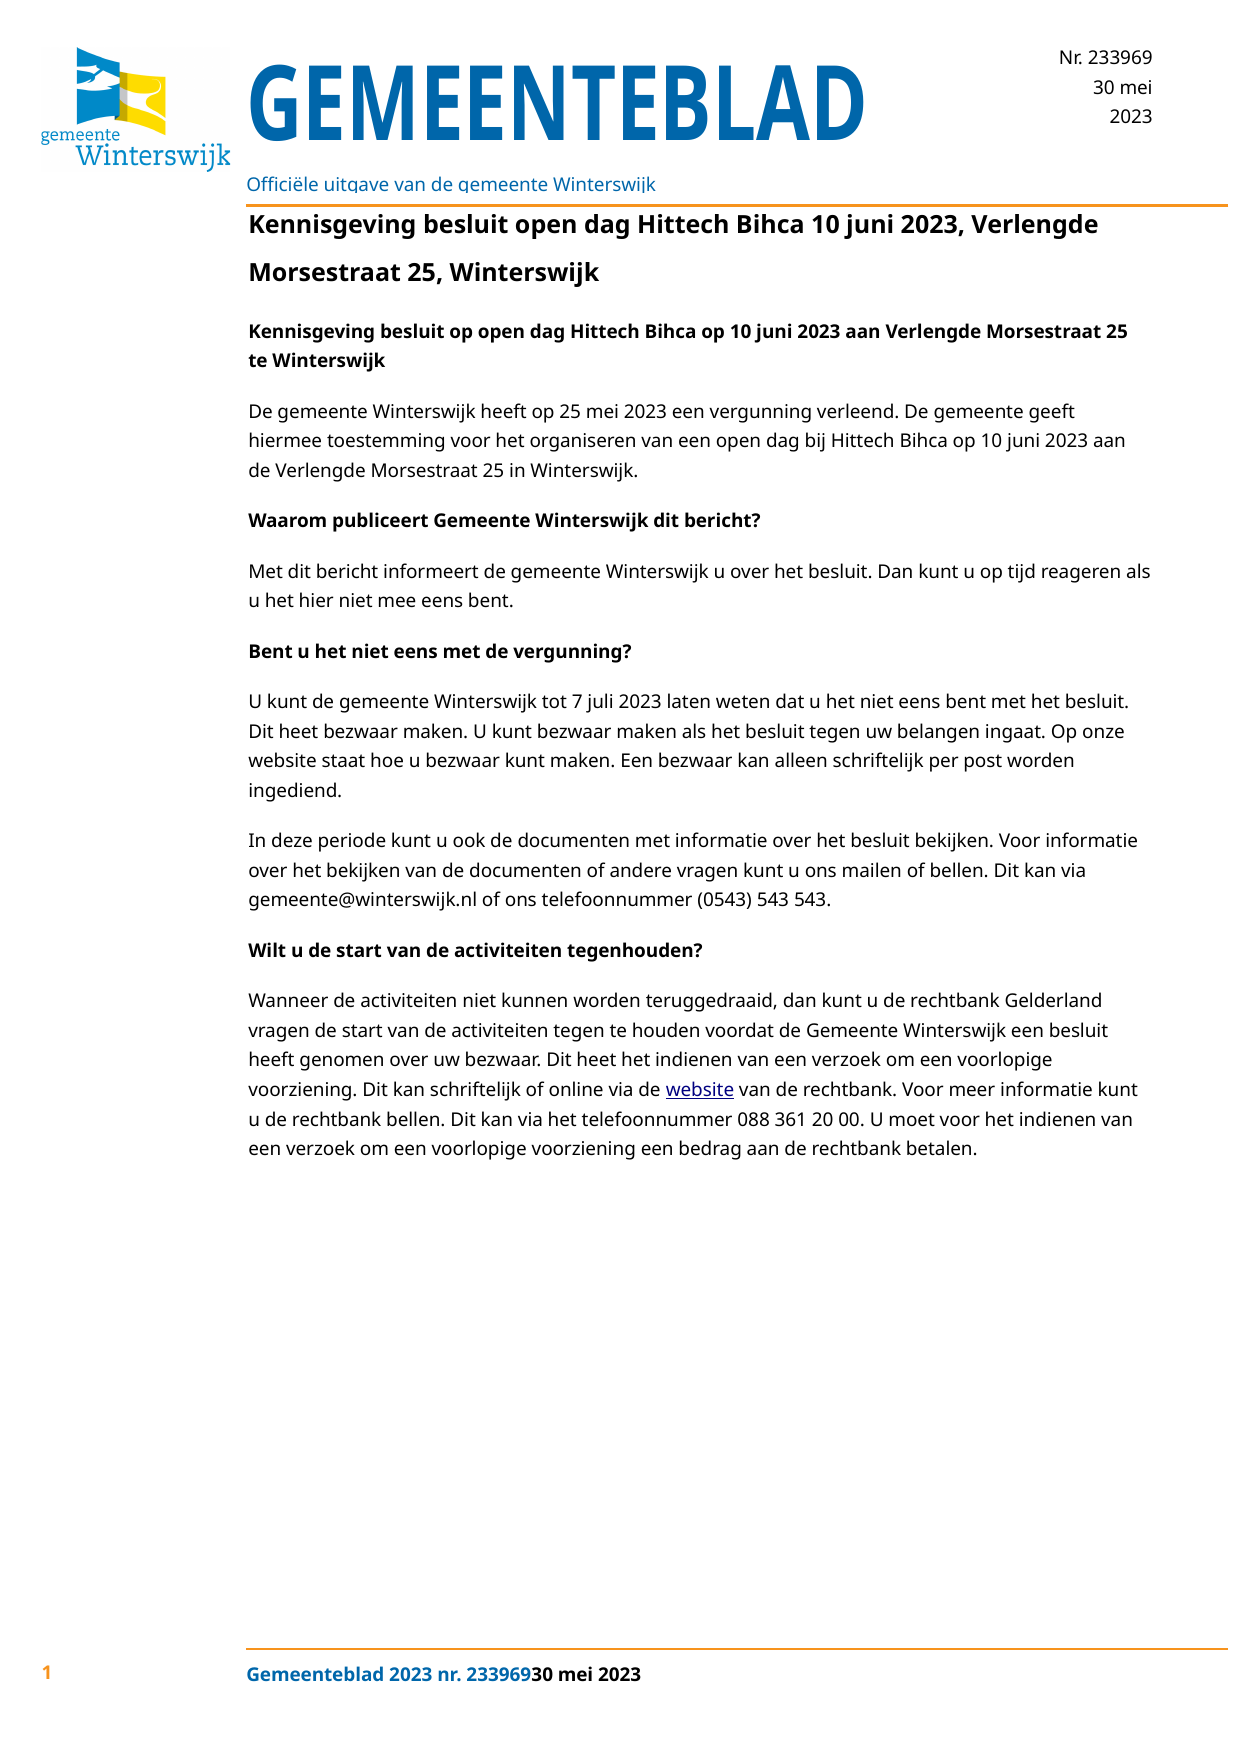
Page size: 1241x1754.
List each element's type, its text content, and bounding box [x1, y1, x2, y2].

text Wanneer de activiteiten niet kunnen worden teruggedraaid, dan kunt u de rechtbank Gelderland vragen de start van de activiteiten tegen te houden voordat de Gemeente Winterswijk een besluit heeft genomen over uw bezwaar. Dit heet het indienen van een verzoek om een voorlopige voorziening. Dit kan schriftelijk of online via de website van de rechtbank. Voor meer informatie kunt u de rechtbank bellen. Dit kan via het telefoonnummer 088 361 20 00. U moet voor het indienen van een verzoek om een voorlopige voorziening een bedrag aan de rechtbank betalen. [248, 987, 1152, 1161]
text Kennisgeving besluit op open dag Hittech Bihca op 10 juni 2023 aan Verlengde Morsestraat 25 te Winterswijk [248, 318, 1152, 373]
picture [41, 47, 231, 172]
text In deze periode kunt u ook de documenten met informatie over het besluit bekijken. Voor informatie over het bekijken van de documenten of andere vragen kunt u ons mailen of bellen. Dit kan via gemeente@winterswijk.nl of ons telefoonnummer (0543) 543 543. [248, 827, 1152, 912]
picture [225, 153, 231, 162]
text De gemeente Winterswijk heeft op 25 mei 2023 een vergunning verleend. De gemeente geeft hiermee toestemming voor het organiseren van een open dag bij Hittech Bihca op 10 juni 2023 aan de Verlengde Morsestraat 25 in Winterswijk. [248, 398, 1152, 483]
text Bent u het niet eens met de vergunning? [248, 638, 1152, 664]
text Met dit bericht informeert de gemeente Winterswijk u over het besluit. Dan kunt u op tijd reageren als u het hier niet mee eens bent. [248, 558, 1152, 613]
text U kunt de gemeente Winterswijk tot 7 juli 2023 laten weten dat u het niet eens bent met het besluit. Dit heet bezwaar maken. U kunt bezwaar maken als het besluit tegen uw belangen ingaat. Op onze website staat hoe u bezwaar kunt maken. Een bezwaar kan alleen schriftelijk per post worden ingediend. [248, 688, 1152, 803]
text Waarom publiceert Gemeente Winterswijk dit bericht? [248, 507, 1152, 533]
text Wilt u de start van de activiteiten tegenhouden? [248, 937, 1152, 963]
text Kennisgeving besluit open dag Hittech Bihca 10 juni 2023, Verlengde Morsestraat 25, Winterswijk [248, 207, 1152, 288]
